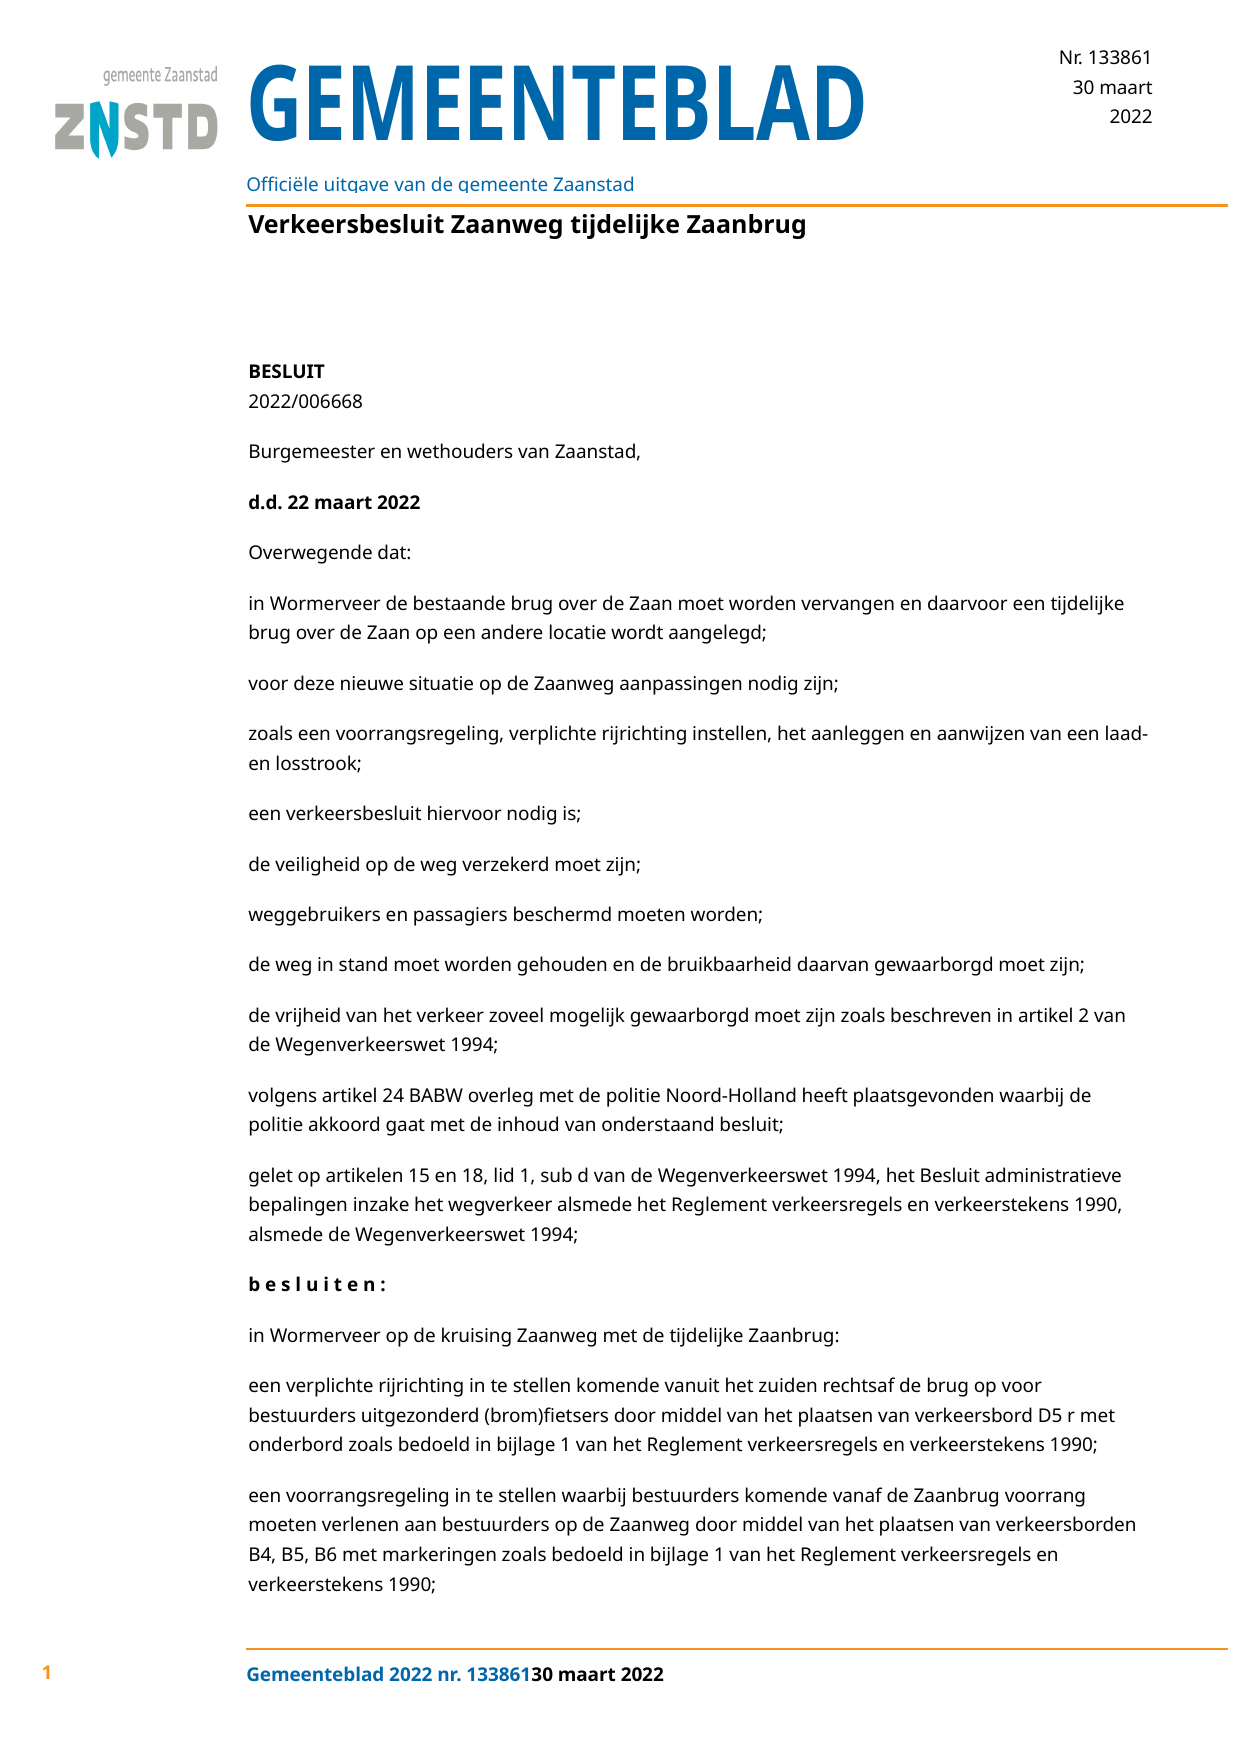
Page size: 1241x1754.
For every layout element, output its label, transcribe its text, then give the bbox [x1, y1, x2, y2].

text Verkeersbesluit Zaanweg tijdelijke Zaanbrug [248, 207, 1152, 241]
text zoals een voorrangsregeling, verplichte rijrichting instellen, het aanleggen en aanwijzen van een laad- en losstrook; [248, 720, 1152, 776]
text een verplichte rijrichting in te stellen komende vanuit het zuiden rechtsaf de brug op voor bestuurders uitgezonderd (brom)fietsers door middel van het plaatsen van verkeersbord D5 r met onderbord zoals bedoeld in bijlage 1 van het Reglement verkeersregels en verkeerstekens 1990; [248, 1372, 1152, 1457]
text een verkeersbesluit hiervoor nodig is; [248, 800, 1152, 826]
text b e s l u i t e n : [248, 1272, 1152, 1297]
text volgens artikel 24 BABW overleg met de politie Noord-Holland heeft plaatsgevonden waarbij de politie akkoord gaat met de inhoud van onderstaand besluit; [248, 1082, 1152, 1137]
text weggebruikers en passagiers beschermd moeten worden; [248, 901, 1152, 927]
text de weg in stand moet worden gehouden en de bruikbaarheid daarvan gewaarborgd moet zijn; [248, 952, 1152, 977]
text Overwegende dat: [248, 539, 1152, 565]
text BESLUIT [248, 359, 1152, 384]
text de vrijheid van het verkeer zoveel mogelijk gewaarborgd moet zijn zoals beschreven in artikel 2 van de Wegenverkeerswet 1994; [248, 1002, 1152, 1057]
text 2022/006668 [248, 388, 1152, 414]
text een voorrangsregeling in te stellen waarbij bestuurders komende vanaf de Zaanbrug voorrang moeten verlenen aan bestuurders op de Zaanweg door middel van het plaatsen van verkeersborden B4, B5, B6 met markeringen zoals bedoeld in bijlage 1 van het Reglement verkeersregels en verkeerstekens 1990; [248, 1482, 1152, 1597]
text de veiligheid op de weg verzekerd moet zijn; [248, 851, 1152, 877]
text d.d. 22 maart 2022 [248, 489, 1152, 515]
text in Wormerveer op de kruising Zaanweg met de tijdelijke Zaanbrug: [248, 1322, 1152, 1348]
text Burgemeester en wethouders van Zaanstad, [248, 439, 1152, 464]
text gelet op artikelen 15 en 18, lid 1, sub d van de Wegenverkeerswet 1994, het Besluit administratieve bepalingen inzake het wegverkeer alsmede het Reglement verkeersregels en verkeerstekens 1990, alsmede de Wegenverkeerswet 1994; [248, 1162, 1152, 1247]
text in Wormerveer de bestaande brug over de Zaan moet worden vervangen en daarvoor een tijdelijke brug over de Zaan op een andere locatie wordt aangelegd; [248, 590, 1152, 645]
picture [41, 47, 231, 172]
text voor deze nieuwe situatie op de Zaanweg aanpassingen nodig zijn; [248, 670, 1152, 696]
